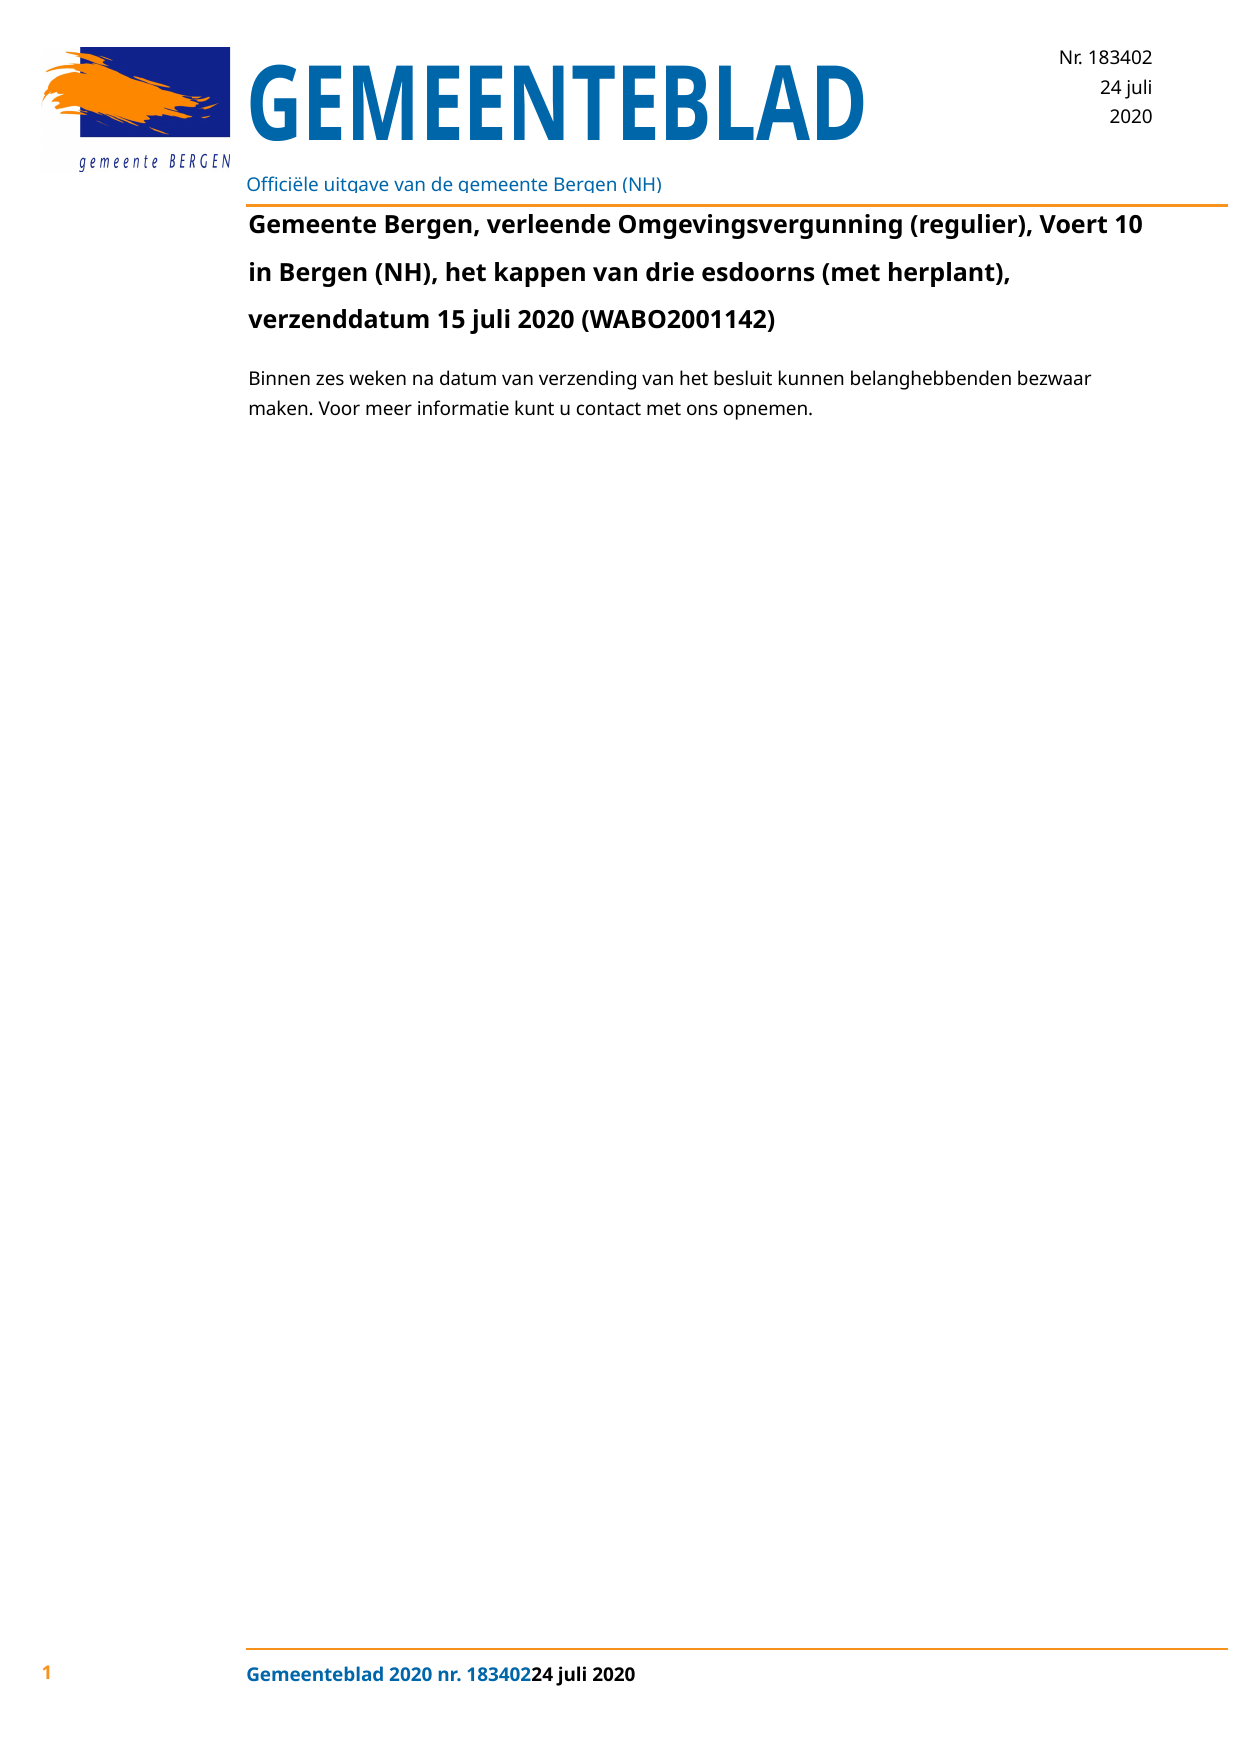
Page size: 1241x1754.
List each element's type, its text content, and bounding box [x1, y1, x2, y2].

text Gemeente Bergen, verleende Omgevingsvergunning (regulier), Voert 10 in Bergen (NH), het kappen van drie esdoorns (met herplant), verzenddatum 15 juli 2020 (WABO2001142) [248, 207, 1152, 336]
text Binnen zes weken na datum van verzending van het besluit kunnen belanghebbenden bezwaar maken. Voor meer informatie kunt u contact met ons opnemen. [248, 366, 1152, 421]
picture [41, 47, 231, 172]
